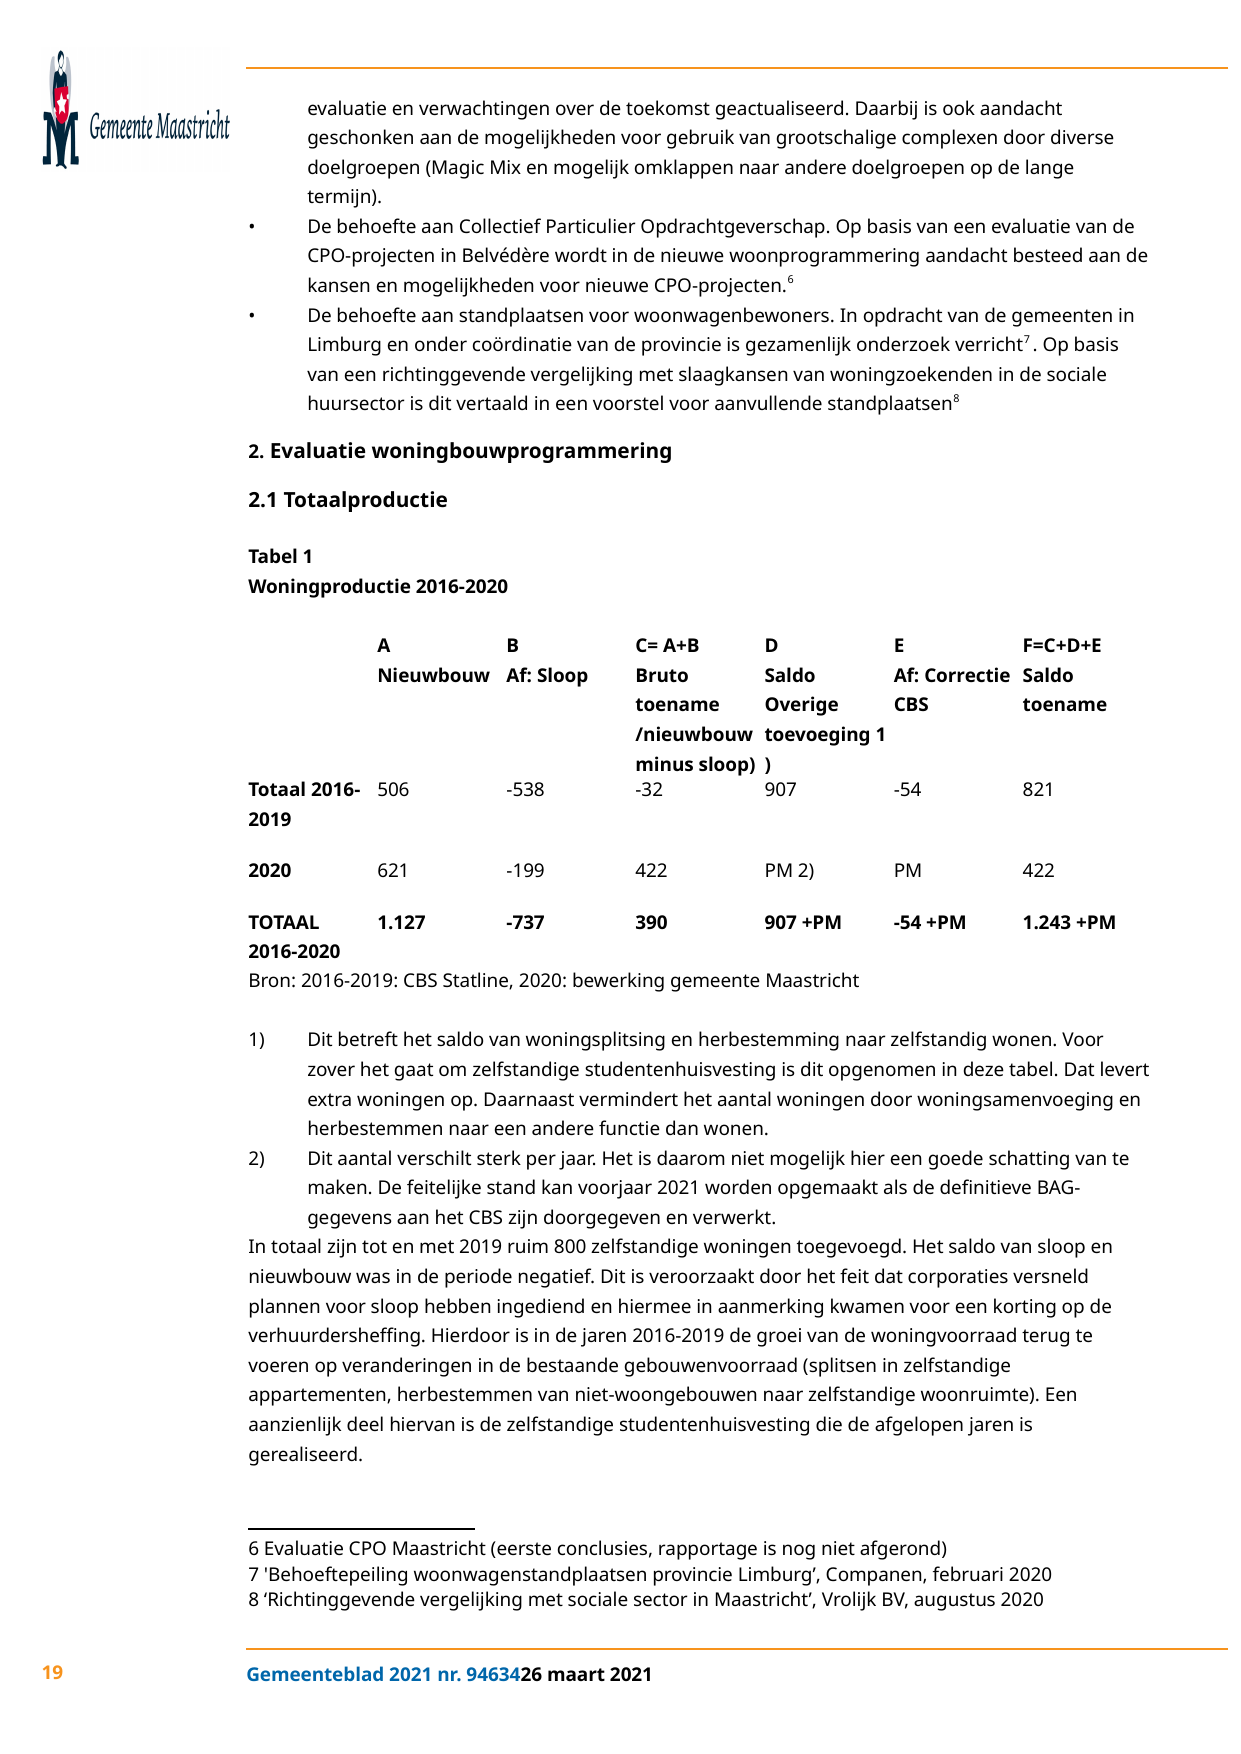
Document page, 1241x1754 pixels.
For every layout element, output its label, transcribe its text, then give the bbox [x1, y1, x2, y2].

table_cell [1023, 883, 1152, 909]
table_cell [635, 832, 764, 857]
list De behoefte aan standplaatsen voor woonwagenbewoners. In opdracht van de gemeenten in Limburg en onder coördinatie van de provincie is gezamenlijk onderzoek verricht. Op basis van een richtinggevende vergelijking met slaagkansen van woningzoekenden in de sociale huursector is dit vertaald in een voorstel voor aanvullende standplaatsen [248, 302, 1152, 416]
table_cell [506, 883, 635, 909]
text 2. Evaluatie woningbouwprogrammering [248, 436, 1152, 465]
list ‘Richtinggevende vergelijking met sociale sector in Maastricht’, Vrolijk BV, augustus 2020 [248, 1586, 1152, 1612]
text Woningproductie 2016-2020 [248, 573, 1152, 599]
list Evaluatie CPO Maastricht (eerste conclusies, rapportage is nog niet afgerond) [248, 1535, 1152, 1561]
table_cell 2020 [248, 858, 377, 883]
table_cell 506 [377, 776, 506, 832]
table_cell [248, 832, 377, 857]
table_header A Nieuwbouw [377, 633, 506, 776]
text In totaal zijn tot en met 2019 ruim 800 zelfstandige woningen toegevoegd. Het saldo van sloop en nieuwbouw was in de periode negatief. Dit is veroorzaakt door het feit dat corporaties versneld plannen voor sloop hebben ingediend en hiermee in aanmerking kwamen voor een korting op de verhuurdersheffing. Hierdoor is in de jaren 2016-2019 de groei van de woningvoorraad terug te voeren op veranderingen in de bestaande gebouwenvoorraad (splitsen in zelfstandige appartementen, herbestemmen van niet-woongebouwen naar zelfstandige woonruimte). Een aanzienlijk deel hiervan is de zelfstandige studentenhuisvesting die de afgelopen jaren is gerealiseerd. [248, 1234, 1152, 1467]
table_cell -54 [894, 776, 1022, 832]
table_cell 422 [635, 858, 764, 883]
table_cell -32 [635, 776, 764, 832]
table_cell -54 +PM [894, 909, 1022, 964]
list De behoefte aan Collectief Particulier Opdrachtgeverschap. Op basis van een evaluatie van de CPO-projecten in Belvédère wordt in de nieuwe woonprogrammering aandacht besteed aan de kansen en mogelijkheden voor nieuwe CPO-projecten. [248, 213, 1152, 298]
table_cell -199 [506, 858, 635, 883]
table_cell Totaal 2016-2019 [248, 776, 377, 832]
table_header B Af: Sloop [506, 633, 635, 776]
table_cell [1023, 832, 1152, 857]
table_cell [764, 883, 893, 909]
table_cell 821 [1023, 776, 1152, 832]
table_cell 390 [635, 909, 764, 964]
table_cell 1.127 [377, 909, 506, 964]
table_cell [894, 883, 1022, 909]
table_cell PM 2) [764, 858, 893, 883]
table_cell PM [894, 858, 1022, 883]
list 'Behoeftepeiling woonwagenstandplaatsen provincie Limburg’, Companen, februari 2020 [248, 1561, 1152, 1586]
table_cell 1.243 +PM [1023, 909, 1152, 964]
table_header F=C+D+E Saldo toename [1023, 633, 1152, 776]
list Dit betreft het saldo van woningsplitsing en herbestemming naar zelfstandig wonen. Voor zover het gaat om zelfstandige studentenhuisvesting is dit opgenomen in deze tabel. Dat levert extra woningen op. Daarnaast vermindert het aantal woningen door woningsamenvoeging en herbestemmen naar een andere functie dan wonen. [248, 1027, 1152, 1141]
table_cell [377, 832, 506, 857]
table_cell [894, 832, 1022, 857]
table_cell -737 [506, 909, 635, 964]
text Tabel 1 [248, 543, 1152, 569]
table_cell TOTAAL 2016-2020 [248, 909, 377, 964]
table_cell -538 [506, 776, 635, 832]
table_cell 621 [377, 858, 506, 883]
text 2.1 Totaalproductie [248, 486, 1152, 514]
table_cell [635, 883, 764, 909]
table_cell [764, 832, 893, 857]
table_cell 422 [1023, 858, 1152, 883]
table_cell 907 [764, 776, 893, 832]
table_cell 907 +PM [764, 909, 893, 964]
list evaluatie en verwachtingen over de toekomst geactualiseerd. Daarbij is ook aandacht geschonken aan de mogelijkheden voor gebruik van grootschalige complexen door diverse doelgroepen (Magic Mix en mogelijk omklappen naar andere doelgroepen op de lange termijn). [248, 95, 1152, 209]
table_cell [506, 832, 635, 857]
table_header [248, 633, 377, 776]
table_cell [377, 883, 506, 909]
list Dit aantal verschilt sterk per jaar. Het is daarom niet mogelijk hier een goede schatting van te maken. De feitelijke stand kan voorjaar 2021 worden opgemaakt als de definitieve BAG-gegevens aan het CBS zijn doorgegeven en verwerkt. [248, 1145, 1152, 1230]
table_header E Af: Correctie CBS [894, 633, 1022, 776]
table_cell [248, 883, 377, 909]
table_header D Saldo Overige toevoeging 1 ) [764, 633, 893, 776]
text Bron: 2016-2019: CBS Statline, 2020: bewerking gemeente Maastricht [248, 967, 1152, 993]
table_header C= A+B Bruto toename /nieuwbouw minus sloop) [635, 633, 764, 776]
picture [41, 47, 231, 172]
